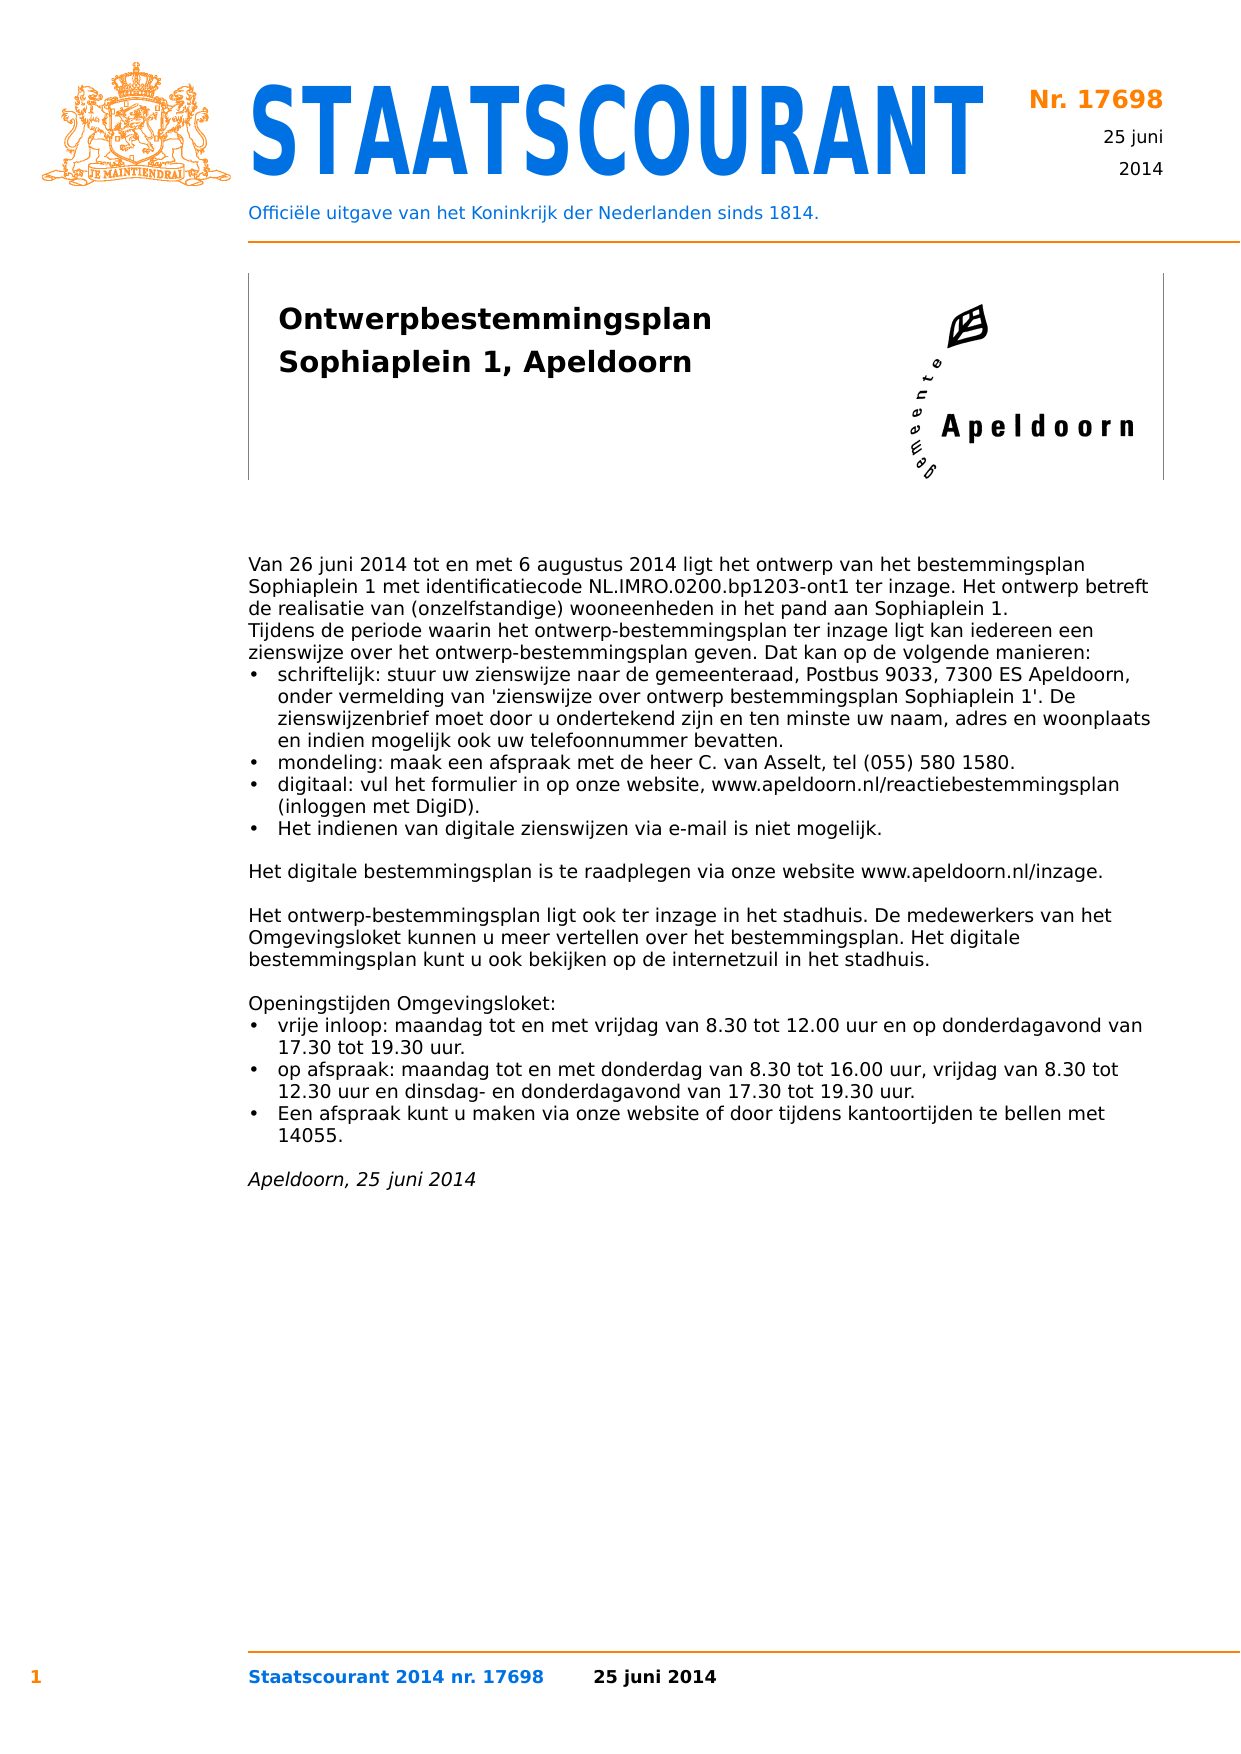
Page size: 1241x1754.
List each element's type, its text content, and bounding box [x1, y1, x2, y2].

text • schriftelijk: stuur uw zienswijze naar de gemeenteraad, Postbus 9033, 7300 ES Apeldoorn, onder vermelding van 'zienswijze over ontwerp bestemmingsplan Sophiaplein 1'. De zienswijzenbrief moet door u ondertekend zijn en ten minste uw naam, adres en woonplaats en indien mogelijk ook uw telefoonnummer bevatten. [248, 664, 1163, 752]
text Het ontwerp-bestemmingsplan ligt ook ter inzage in het stadhuis. De medewerkers van het Omgevingsloket kunnen u meer vertellen over het bestemmingsplan. Het digitale bestemmingsplan kunt u ook bekijken op de internetzuil in het stadhuis. [248, 905, 1163, 971]
table_header [25, 62, 248, 241]
text • Een afspraak kunt u maken via onze website of door tijdens kantoortijden te bellen met 14055. [248, 1103, 1163, 1147]
text • op afspraak: maandag tot en met donderdag van 8.30 tot 16.00 uur, vrijdag van 8.30 tot 12.30 uur en dinsdag- en donderdagavond van 17.30 tot 19.30 uur. [248, 1059, 1163, 1103]
table_header Nr. 17698 [998, 62, 1240, 121]
subtitle Ontwerpbestemmingsplan Sophiaplein 1, Apeldoorn [249, 273, 1163, 480]
table_cell 25 juni [998, 121, 1240, 153]
text • Het indienen van digitale zienswijzen via e-mail is niet mogelijk. [248, 817, 1163, 839]
text Van 26 juni 2014 tot en met 6 augustus 2014 ligt het ontwerp van het bestemmingsplan Sophiaplein 1 met identificatiecode NL.IMRO.0200.bp1203-ont1 ter inzage. Het ontwerp betreft de realisatie van (onzelfstandige) wooneenheden in het pand aan Sophiaplein 1. [248, 554, 1163, 620]
text Tijdens de periode waarin het ontwerp-bestemmingsplan ter inzage ligt kan iedereen een zienswijze over het ontwerp-bestemmingsplan geven. Dat kan op de volgende manieren: [248, 620, 1163, 664]
text Apeldoorn, 25 juni 2014 [248, 1169, 1163, 1191]
picture [909, 302, 1134, 480]
text • mondeling: maak een afspraak met de heer C. van Asselt, tel (055) 580 1580. [248, 752, 1163, 773]
text Openingstijden Omgevingsloket: [248, 993, 1163, 1015]
table_cell 2014 [998, 153, 1240, 203]
table_cell Officiële uitgave van het Koninkrijk der Nederlanden sinds 1814. [248, 203, 1240, 241]
text • vrije inloop: maandag tot en met vrijdag van 8.30 tot 12.00 uur en op donderdagavond van 17.30 tot 19.30 uur. [248, 1015, 1163, 1059]
text • digitaal: vul het formulier in op onze website, www.apeldoorn.nl/reactiebestemmingsplan (inloggen met DigiD). [248, 773, 1163, 817]
table_header STAATSCOURANT [248, 62, 998, 203]
picture [41, 62, 231, 186]
text Het digitale bestemmingsplan is te raadplegen via onze website www.apeldoorn.nl/inzage. [248, 861, 1163, 883]
